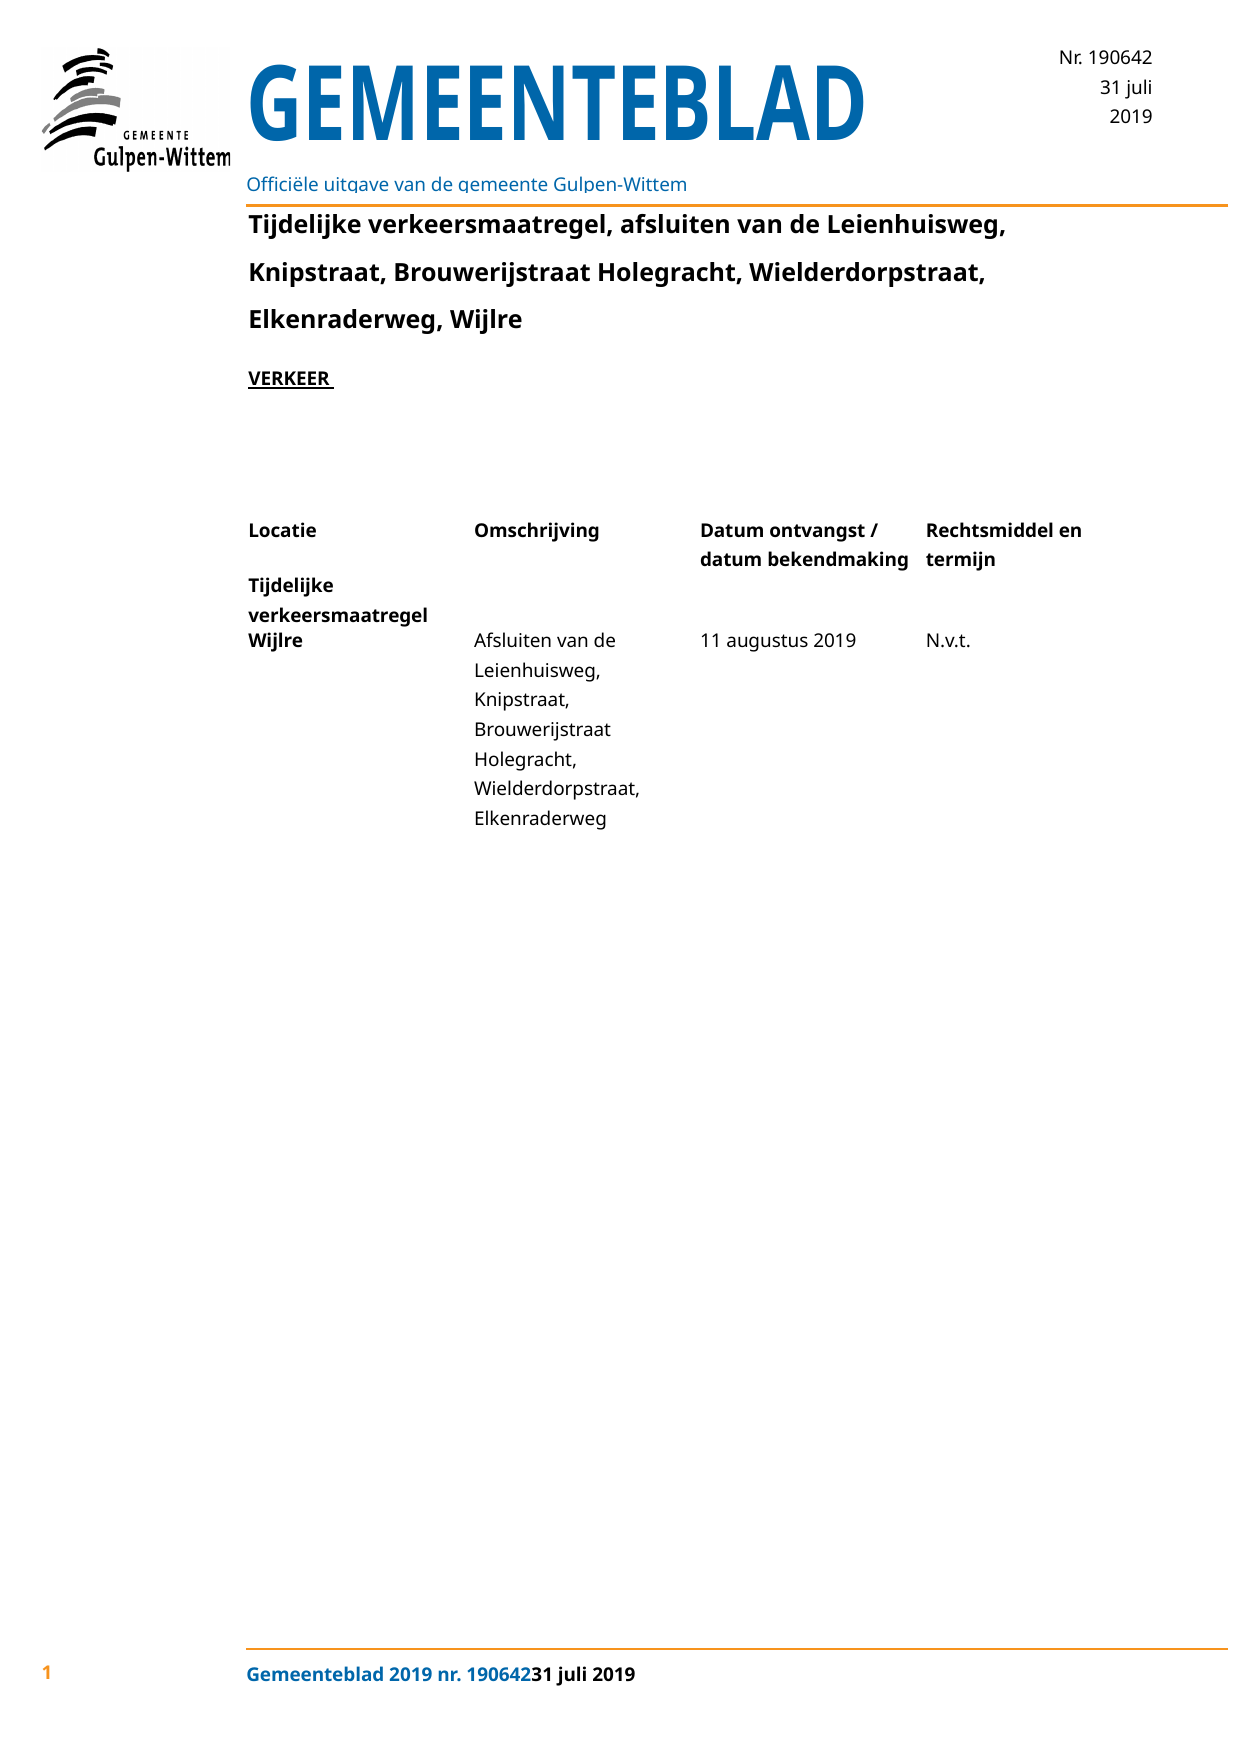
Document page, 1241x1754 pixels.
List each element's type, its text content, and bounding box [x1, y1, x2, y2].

table_header Datum ontvangst / datum bekendmaking [700, 517, 926, 572]
table_header Locatie [248, 517, 474, 572]
table_header Omschrijving [474, 517, 700, 572]
text VERKEER [248, 366, 1152, 391]
table_cell Wijlre [248, 628, 474, 831]
table_cell Tijdelijke verkeersmaatregel [248, 572, 474, 627]
picture [41, 47, 231, 172]
table_cell 11 augustus 2019 [700, 628, 926, 831]
table_cell Afsluiten van de Leienhuisweg, Knipstraat, Brouwerijstraat Holegracht, Wielderdorpstraat, Elkenraderweg [474, 628, 700, 831]
table_cell [700, 572, 926, 627]
table_cell [926, 572, 1152, 627]
table_cell N.v.t. [926, 628, 1152, 831]
text Tijdelijke verkeersmaatregel, afsluiten van de Leienhuisweg, Knipstraat, Brouwerijstraat Holegracht, Wielderdorpstraat, Elkenraderweg, Wijlre [248, 207, 1152, 336]
table_cell [474, 572, 700, 627]
table_header Rechtsmiddel en termijn [926, 517, 1152, 572]
